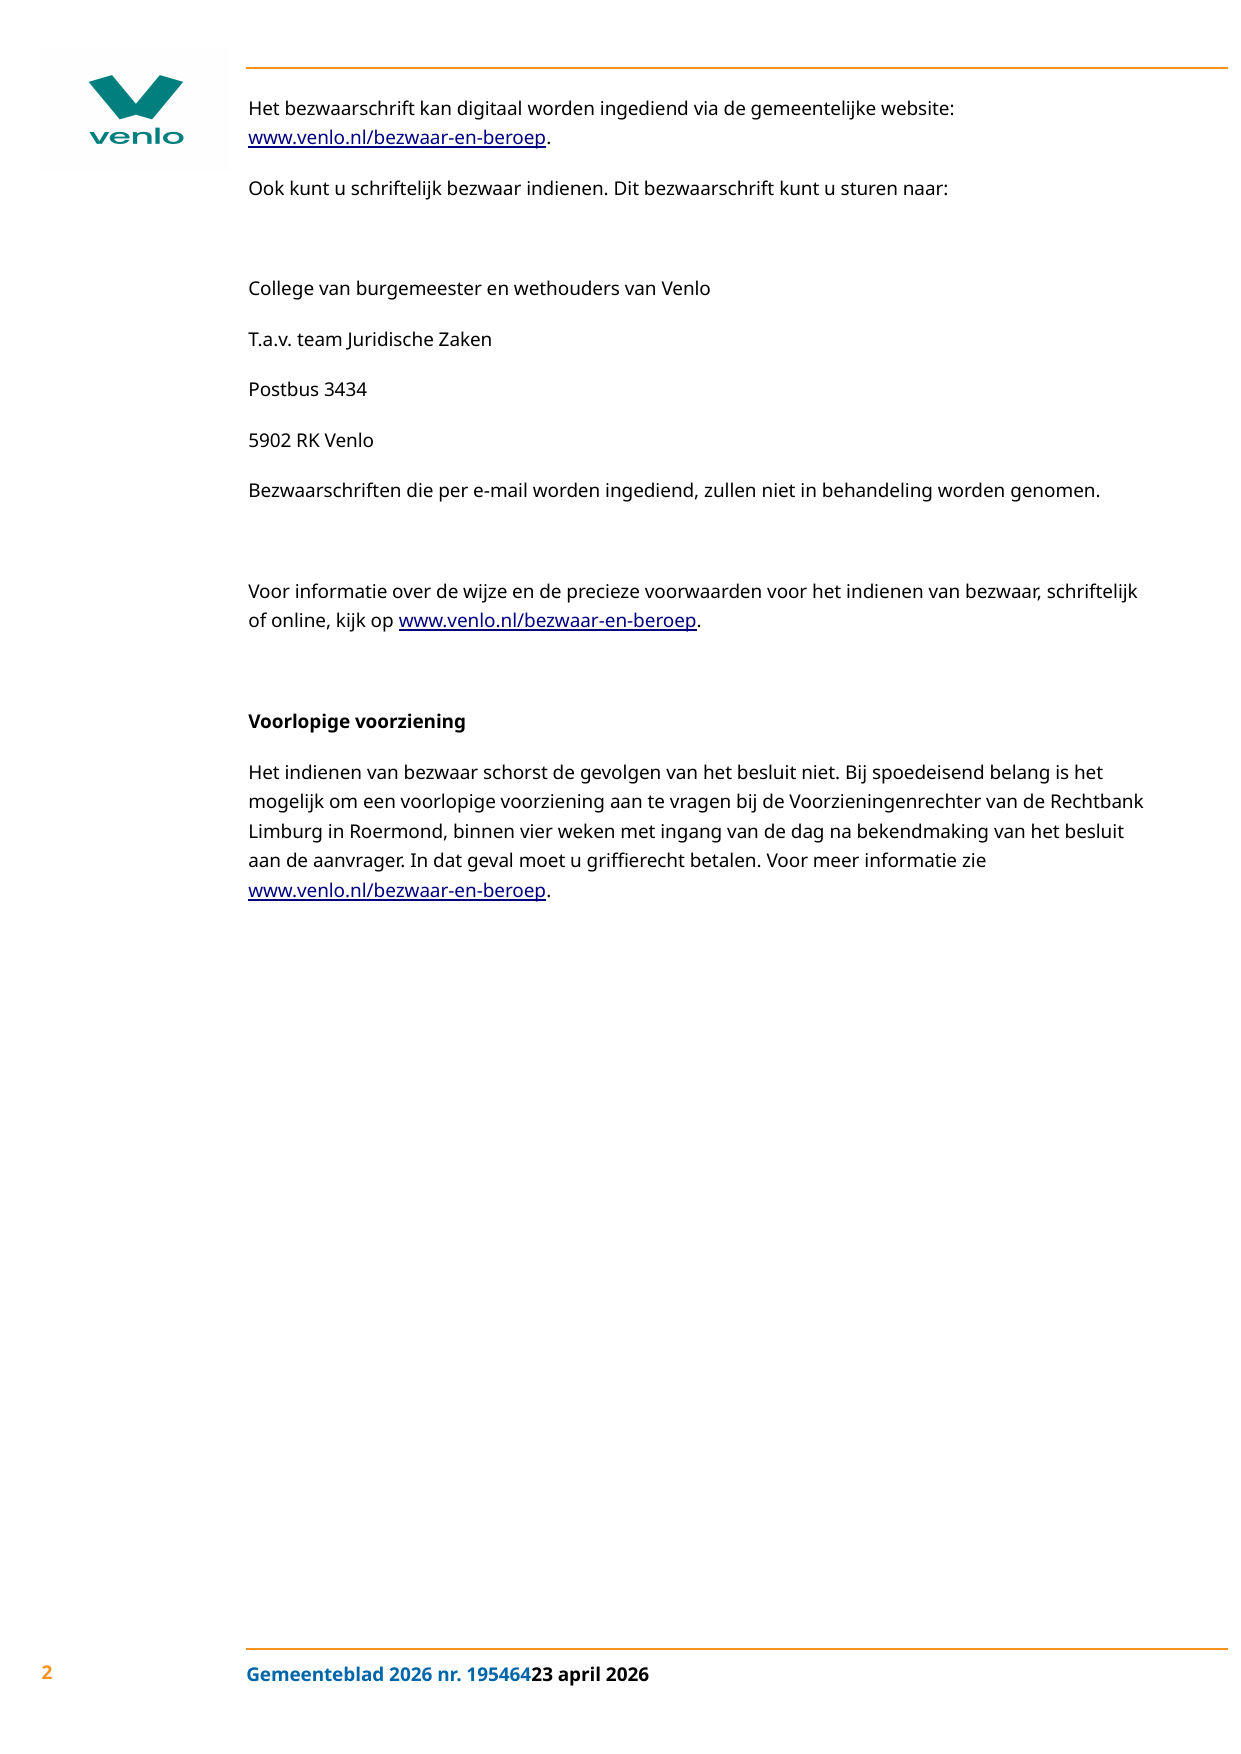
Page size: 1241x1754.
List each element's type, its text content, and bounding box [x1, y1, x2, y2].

text Voorlopige voorziening [248, 708, 1152, 734]
text Bezwaarschriften die per e-mail worden ingediend, zullen niet in behandeling worden genomen. [248, 477, 1152, 503]
text 5902 RK Venlo [248, 427, 1152, 453]
text Het indienen van bezwaar schorst de gevolgen van het besluit niet. Bij spoedeisend belang is het mogelijk om een voorlopige voorziening aan te vragen bij de Voorzieningenrechter van de Rechtbank Limburg in Roermond, binnen vier weken met ingang van de dag na bekendmaking van het besluit aan de aanvrager. In dat geval moet u griffierecht betalen. Voor meer informatie zie www.venlo.nl/bezwaar-en-beroep. [248, 759, 1152, 903]
picture [41, 47, 231, 172]
text Voor informatie over de wijze en de precieze voorwaarden voor het indienen van bezwaar, schriftelijk of online, kijk op www.venlo.nl/bezwaar-en-beroep. [248, 578, 1152, 633]
text Postbus 3434 [248, 376, 1152, 402]
text Het bezwaarschrift kan digitaal worden ingediend via de gemeentelijke website: www.venlo.nl/bezwaar-en-beroep. [248, 95, 1152, 150]
text T.a.v. team Juridische Zaken [248, 326, 1152, 352]
text College van burgemeester en wethouders van Venlo [248, 276, 1152, 301]
text Ook kunt u schriftelijk bezwaar indienen. Dit bezwaarschrift kunt u sturen naar: [248, 175, 1152, 201]
